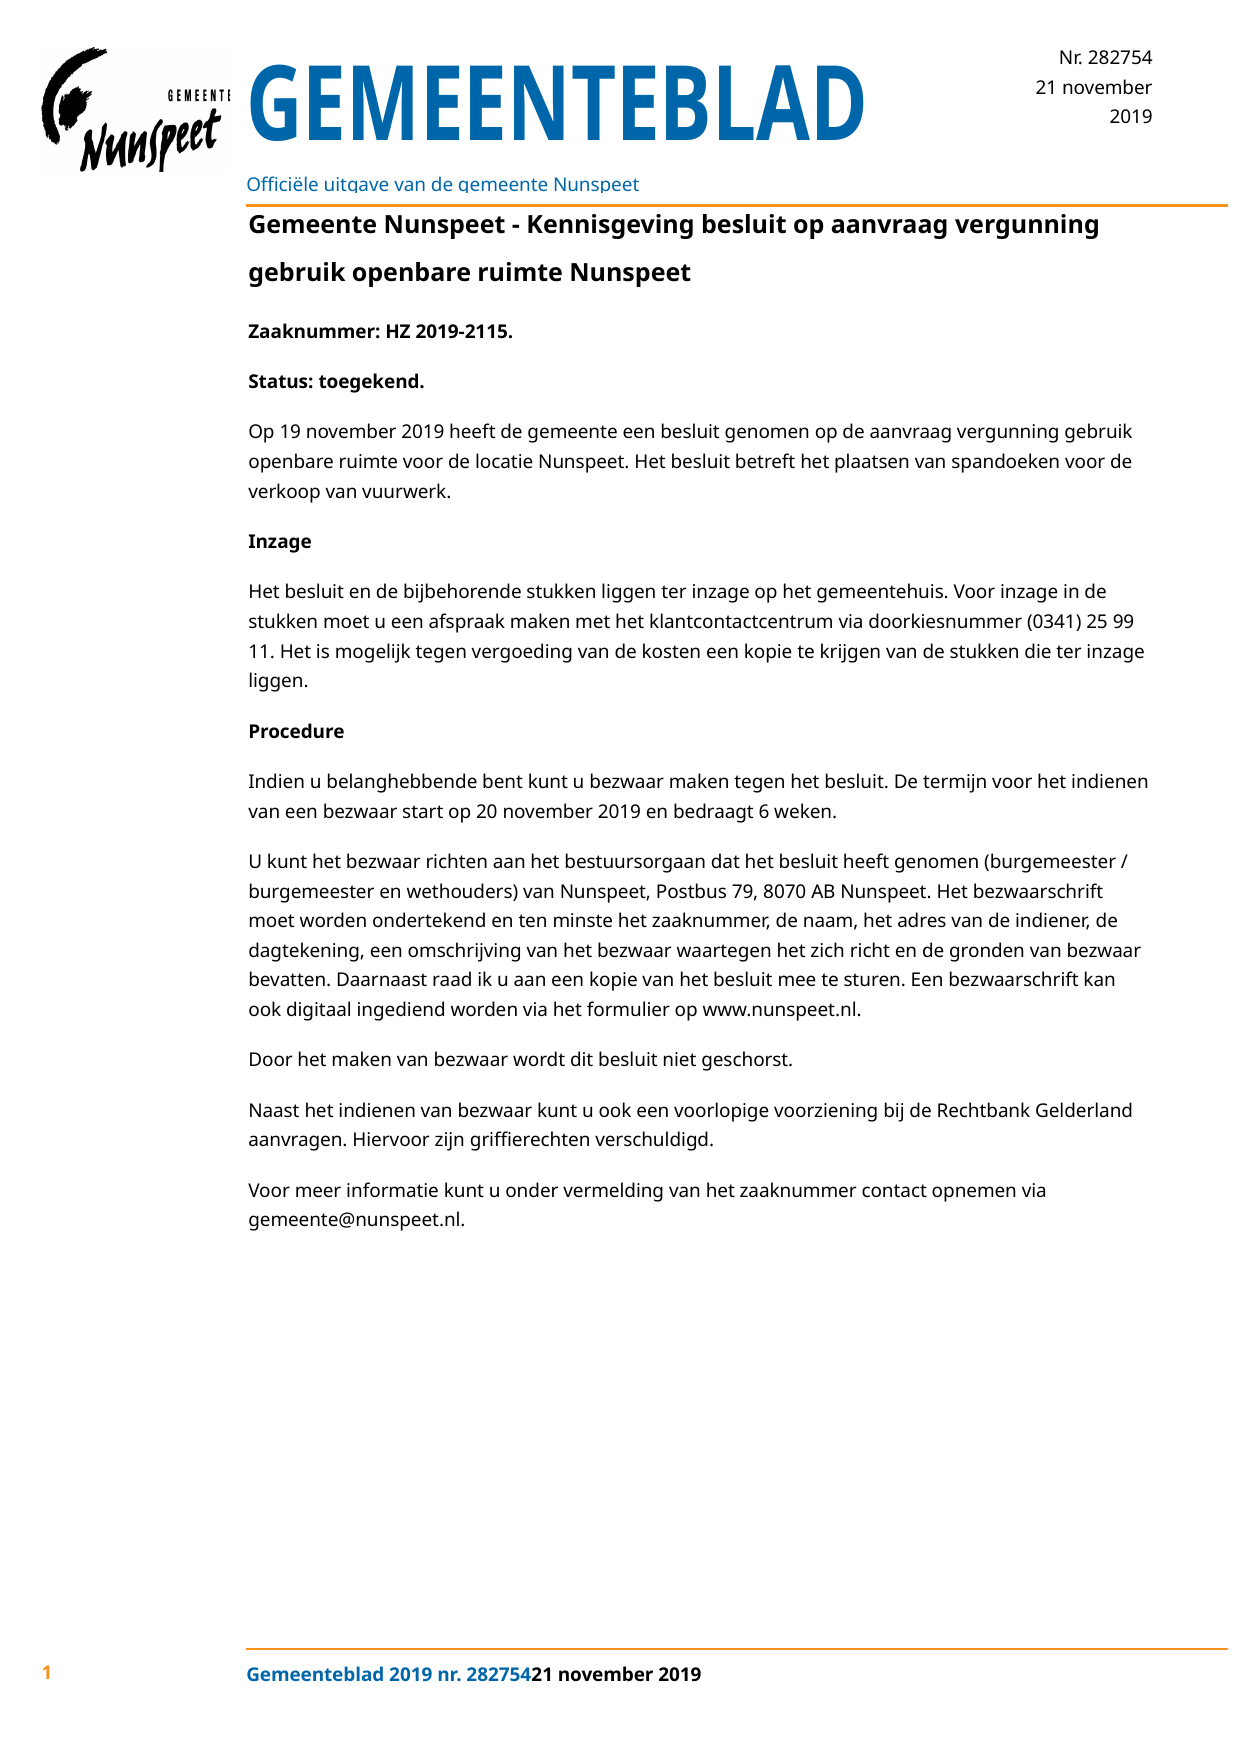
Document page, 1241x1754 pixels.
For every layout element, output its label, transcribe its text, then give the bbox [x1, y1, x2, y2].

text Procedure [248, 718, 1152, 744]
text Naast het indienen van bezwaar kunt u ook een voorlopige voorziening bij de Rechtbank Gelderland aanvragen. Hiervoor zijn griffierechten verschuldigd. [248, 1097, 1152, 1152]
text Zaaknummer: HZ 2019-2115. [248, 318, 1152, 344]
text Inzage [248, 528, 1152, 554]
text Gemeente Nunspeet - Kennisgeving besluit op aanvraag vergunning gebruik openbare ruimte Nunspeet [248, 207, 1152, 288]
text Het besluit en de bijbehorende stukken liggen ter inzage op het gemeentehuis. Voor inzage in de stukken moet u een afspraak maken met het klantcontactcentrum via doorkiesnummer (0341) 25 99 11. Het is mogelijk tegen vergoeding van de kosten een kopie te krijgen van de stukken die ter inzage liggen. [248, 579, 1152, 693]
text Voor meer informatie kunt u onder vermelding van het zaaknummer contact opnemen via gemeente@nunspeet.nl. [248, 1177, 1152, 1232]
text Indien u belanghebbende bent kunt u bezwaar maken tegen het besluit. De termijn voor het indienen van een bezwaar start op 20 november 2019 en bedraagt 6 weken. [248, 768, 1152, 824]
picture [41, 47, 231, 172]
text Status: toegekend. [248, 368, 1152, 394]
text U kunt het bezwaar richten aan het bestuursorgaan dat het besluit heeft genomen (burgemeester / burgemeester en wethouders) van Nunspeet, Postbus 79, 8070 AB Nunspeet. Het bezwaarschrift moet worden ondertekend en ten minste het zaaknummer, de naam, het adres van de indiener, de dagtekening, een omschrijving van het bezwaar waartegen het zich richt en de gronden van bezwaar bevatten. Daarnaast raad ik u aan een kopie van het besluit mee te sturen. Een bezwaarschrift kan ook digitaal ingediend worden via het formulier op www.nunspeet.nl. [248, 848, 1152, 1022]
text Door het maken van bezwaar wordt dit besluit niet geschorst. [248, 1047, 1152, 1072]
text Op 19 november 2019 heeft de gemeente een besluit genomen op de aanvraag vergunning gebruik openbare ruimte voor de locatie Nunspeet. Het besluit betreft het plaatsen van spandoeken voor de verkoop van vuurwerk. [248, 419, 1152, 504]
